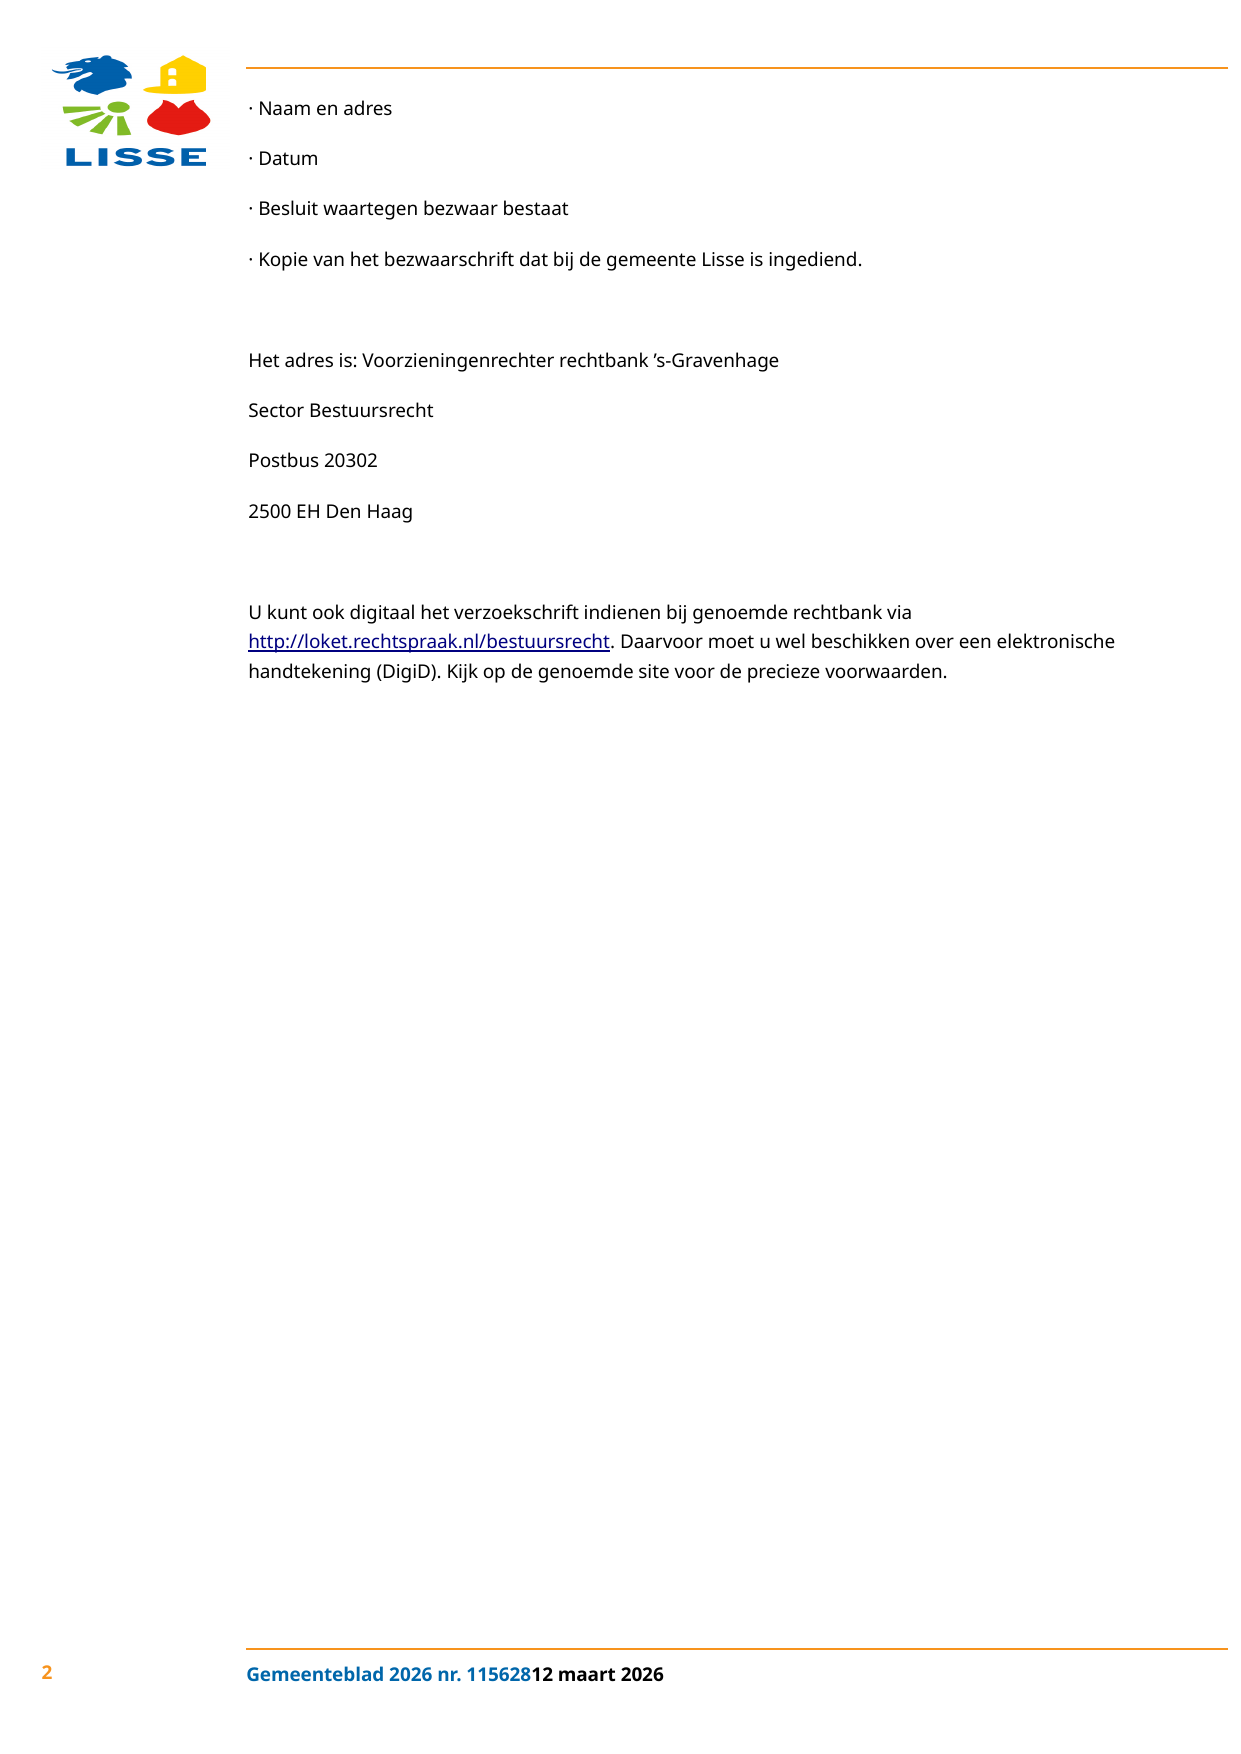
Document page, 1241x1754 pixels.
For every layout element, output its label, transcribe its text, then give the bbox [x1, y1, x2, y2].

text Postbus 20302 [248, 448, 1152, 473]
picture [41, 47, 231, 172]
text · Kopie van het bezwaarschrift dat bij de gemeente Lisse is ingediend. [248, 246, 1152, 272]
text 2500 EH Den Haag [248, 498, 1152, 524]
text Het adres is: Voorzieningenrechter rechtbank ’s-Gravenhage [248, 347, 1152, 373]
text · Besluit waartegen bezwaar bestaat [248, 196, 1152, 221]
text · Naam en adres [248, 95, 1152, 121]
text · Datum [248, 145, 1152, 171]
text Sector Bestuursrecht [248, 397, 1152, 423]
text U kunt ook digitaal het verzoekschrift indienen bij genoemde rechtbank via http://loket.rechtspraak.nl/bestuursrecht. Daarvoor moet u wel beschikken over een elektronische handtekening (DigiD). Kijk op de genoemde site voor de precieze voorwaarden. [248, 599, 1152, 684]
